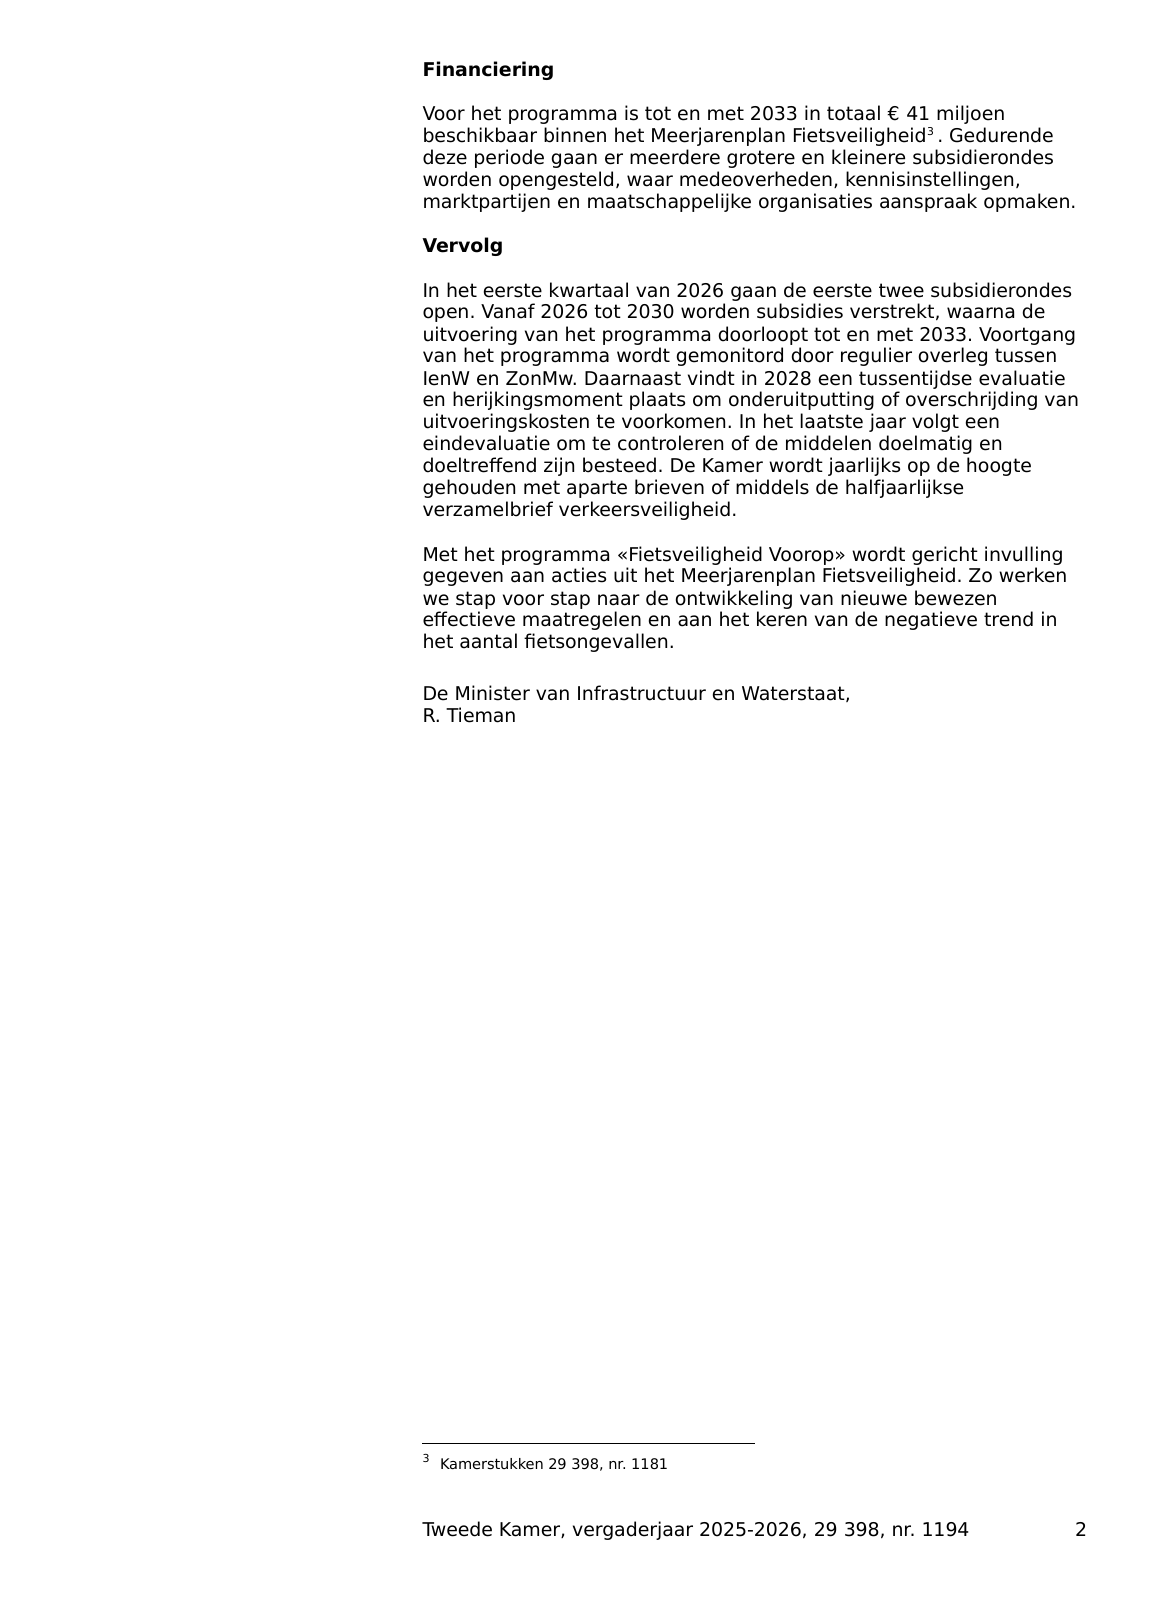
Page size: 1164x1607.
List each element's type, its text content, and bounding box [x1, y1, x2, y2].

text De Minister van Infrastructuur en Waterstaat, R. Tieman [422, 683, 1087, 727]
text Met het programma «Fietsveiligheid Voorop» wordt gericht invulling gegeven aan acties uit het Meerjarenplan Fietsveiligheid. Zo werken we stap voor stap naar de ontwikkeling van nieuwe bewezen effectieve maatregelen en aan het keren van de negatieve trend in het aantal fietsongevallen. [422, 543, 1087, 653]
subtitle Financiering [422, 59, 1087, 81]
text Kamerstukken 29 398, nr. 1181 [422, 1452, 1087, 1474]
text Voor het programma is tot en met 2033 in totaal € 41 miljoen beschikbaar binnen het Meerjarenplan Fietsveiligheid. Gedurende deze periode gaan er meerdere grotere en kleinere subsidierondes worden opengesteld, waar medeoverheden, kennisinstellingen, marktpartijen en maatschappelijke organisaties aanspraak opmaken. [422, 103, 1087, 213]
subtitle Vervolg [422, 235, 1087, 257]
text In het eerste kwartaal van 2026 gaan de eerste twee subsidierondes open. Vanaf 2026 tot 2030 worden subsidies verstrekt, waarna de uitvoering van het programma doorloopt tot en met 2033. Voortgang van het programma wordt gemonitord door regulier overleg tussen IenW en ZonMw. Daarnaast vindt in 2028 een tussentijdse evaluatie en herijkingsmoment plaats om onderuitputting of overschrijding van uitvoeringskosten te voorkomen. In het laatste jaar volgt een eindevaluatie om te controleren of de middelen doelmatig en doeltreffend zijn besteed. De Kamer wordt jaarlijks op de hoogte gehouden met aparte brieven of middels de halfjaarlijkse verzamelbrief verkeersveiligheid. [422, 279, 1087, 521]
